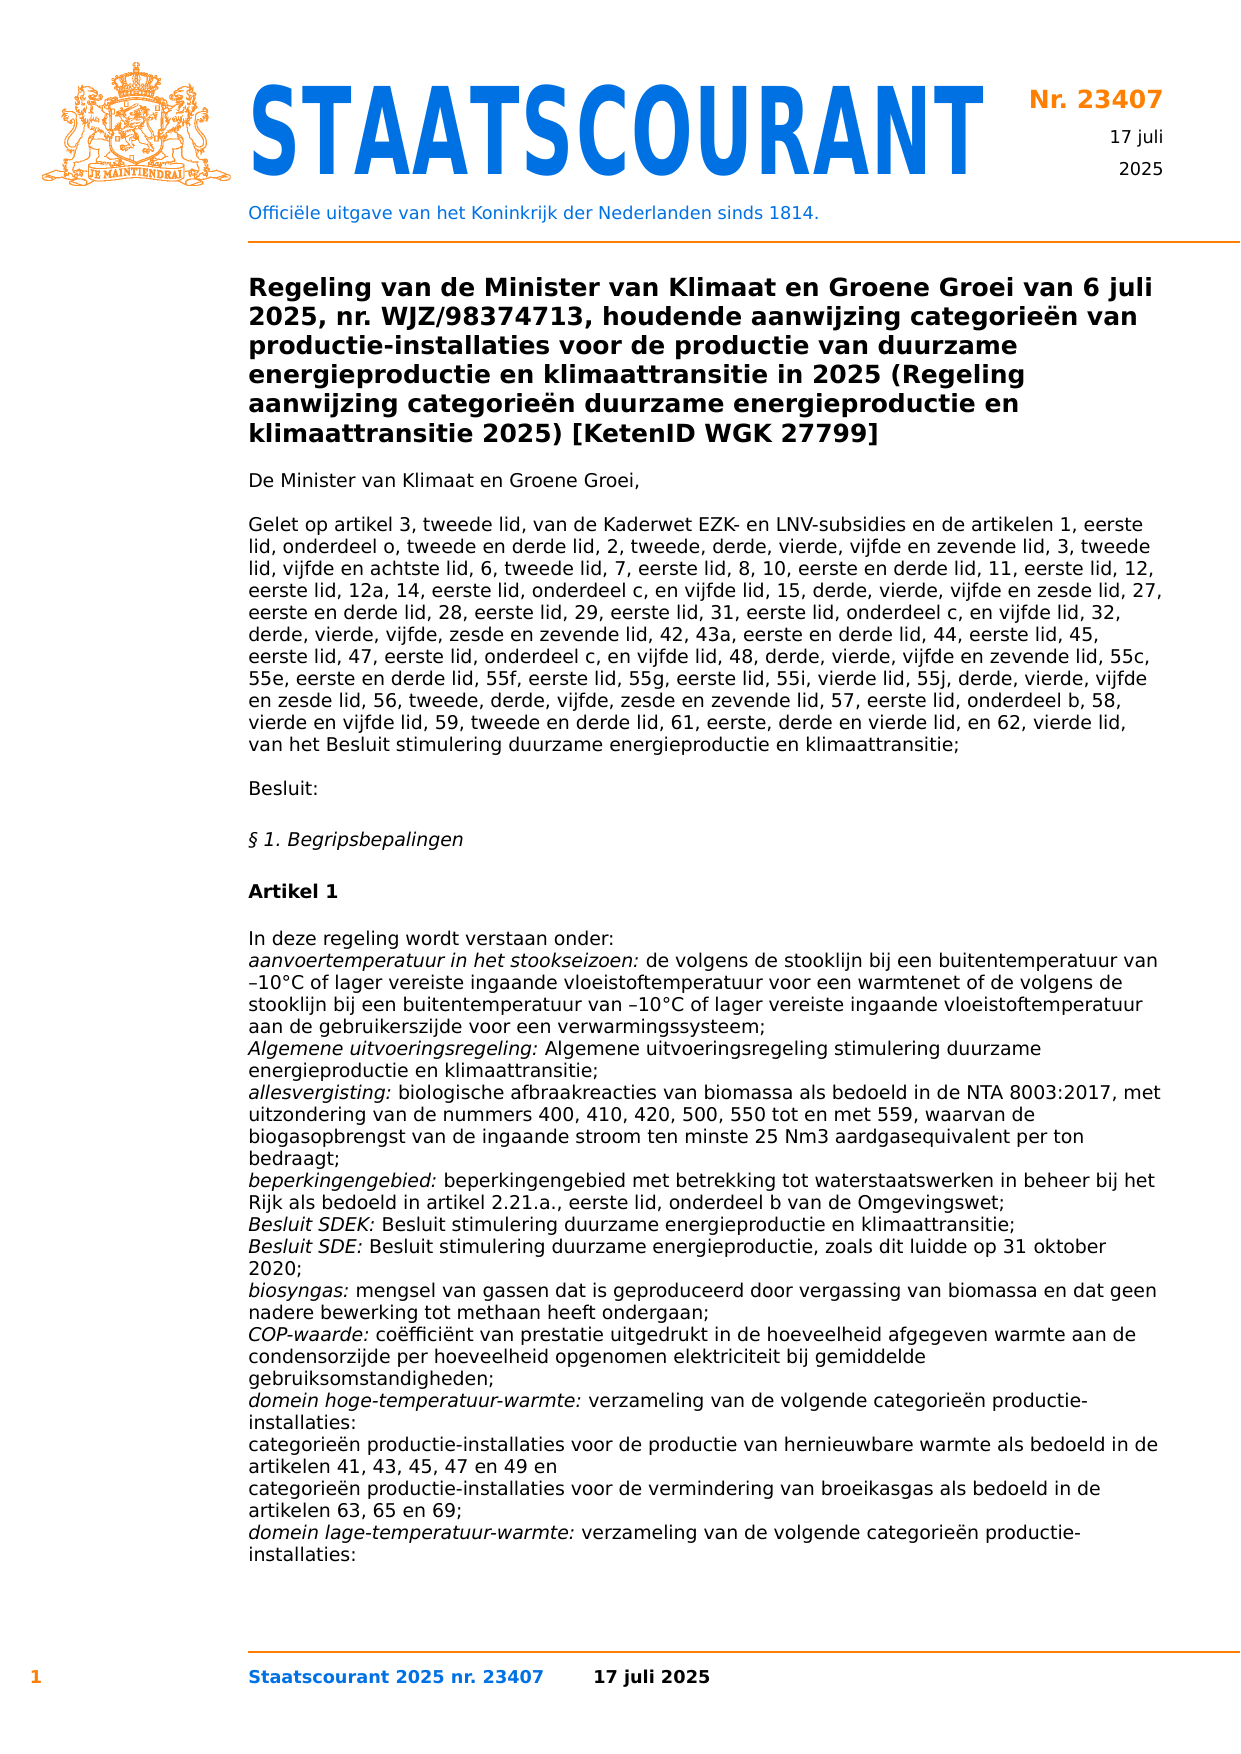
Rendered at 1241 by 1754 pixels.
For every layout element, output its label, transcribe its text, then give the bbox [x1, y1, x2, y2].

table_header [25, 62, 248, 241]
picture [41, 62, 231, 186]
subtitle § 1. Begripsbepalingen [248, 829, 1163, 851]
text categorieën productie-installaties voor de productie van hernieuwbare warmte als bedoeld in de artikelen 41, 43, 45, 47 en 49 en [248, 1434, 1163, 1478]
subtitle Artikel 1 [248, 881, 1163, 903]
text Besluit: [248, 777, 1163, 799]
table_header Nr. 23407 [998, 62, 1240, 121]
table_header STAATSCOURANT [248, 62, 998, 203]
text Algemene uitvoeringsregeling: Algemene uitvoeringsregeling stimulering duurzame energieproductie en klimaattransitie; [248, 1038, 1163, 1082]
text aanvoertemperatuur in het stookseizoen: de volgens de stooklijn bij een buitentemperatuur van –10°C of lager vereiste ingaande vloeistoftemperatuur voor een warmtenet of de volgens de stooklijn bij een buitentemperatuur van –10°C of lager vereiste ingaande vloeistoftemperatuur aan de gebruikerszijde voor een verwarmingssysteem; [248, 950, 1163, 1038]
table_cell 17 juli [998, 121, 1240, 153]
text In deze regeling wordt verstaan onder: [248, 928, 1163, 950]
text Gelet op artikel 3, tweede lid, van de Kaderwet EZK- en LNV-subsidies en de artikelen 1, eerste lid, onderdeel o, tweede en derde lid, 2, tweede, derde, vierde, vijfde en zevende lid, 3, tweede lid, vijfde en achtste lid, 6, tweede lid, 7, eerste lid, 8, 10, eerste en derde lid, 11, eerste lid, 12, eerste lid, 12a, 14, eerste lid, onderdeel c, en vijfde lid, 15, derde, vierde, vijfde en zesde lid, 27, eerste en derde lid, 28, eerste lid, 29, eerste lid, 31, eerste lid, onderdeel c, en vijfde lid, 32, derde, vierde, vijfde, zesde en zevende lid, 42, 43a, eerste en derde lid, 44, eerste lid, 45, eerste lid, 47, eerste lid, onderdeel c, en vijfde lid, 48, derde, vierde, vijfde en zevende lid, 55c, 55e, eerste en derde lid, 55f, eerste lid, 55g, eerste lid, 55i, vierde lid, 55j, derde, vierde, vijfde en zesde lid, 56, tweede, derde, vijfde, zesde en zevende lid, 57, eerste lid, onderdeel b, 58, vierde en vijfde lid, 59, tweede en derde lid, 61, eerste, derde en vierde lid, en 62, vierde lid, van het Besluit stimulering duurzame energieproductie en klimaattransitie; [248, 514, 1163, 756]
text categorieën productie-installaties voor de vermindering van broeikasgas als bedoeld in de artikelen 63, 65 en 69; [248, 1478, 1163, 1522]
text domein hoge-temperatuur-warmte: verzameling van de volgende categorieën productie-installaties: [248, 1390, 1163, 1434]
text COP-waarde: coëfficiënt van prestatie uitgedrukt in de hoeveelheid afgegeven warmte aan de condensorzijde per hoeveelheid opgenomen elektriciteit bij gemiddelde gebruiksomstandigheden; [248, 1324, 1163, 1390]
text allesvergisting: biologische afbraakreacties van biomassa als bedoeld in de NTA 8003:2017, met uitzondering van de nummers 400, 410, 420, 500, 550 tot en met 559, waarvan de biogasopbrengst van de ingaande stroom ten minste 25 Nm3 aardgasequivalent per ton bedraagt; [248, 1082, 1163, 1170]
table_cell 2025 [998, 153, 1240, 203]
text biosyngas: mengsel van gassen dat is geproduceerd door vergassing van biomassa en dat geen nadere bewerking tot methaan heeft ondergaan; [248, 1280, 1163, 1324]
text Besluit SDE: Besluit stimulering duurzame energieproductie, zoals dit luidde op 31 oktober 2020; [248, 1236, 1163, 1280]
text domein lage-temperatuur-warmte: verzameling van de volgende categorieën productie-installaties: [248, 1522, 1163, 1566]
subtitle Regeling van de Minister van Klimaat en Groene Groei van 6 juli 2025, nr. WJZ/98374713, houdende aanwijzing categorieën van productie-installaties voor de productie van duurzame energieproductie en klimaattransitie in 2025 (Regeling aanwijzing categorieën duurzame energieproductie en klimaattransitie 2025) [KetenID WGK 27799] [248, 273, 1163, 448]
text beperkingengebied: beperkingengebied met betrekking tot waterstaatswerken in beheer bij het Rijk als bedoeld in artikel 2.21.a., eerste lid, onderdeel b van de Omgevingswet; [248, 1170, 1163, 1214]
text De Minister van Klimaat en Groene Groei, [248, 470, 1163, 492]
table_cell Officiële uitgave van het Koninkrijk der Nederlanden sinds 1814. [248, 203, 1240, 241]
text Besluit SDEK: Besluit stimulering duurzame energieproductie en klimaattransitie; [248, 1214, 1163, 1236]
